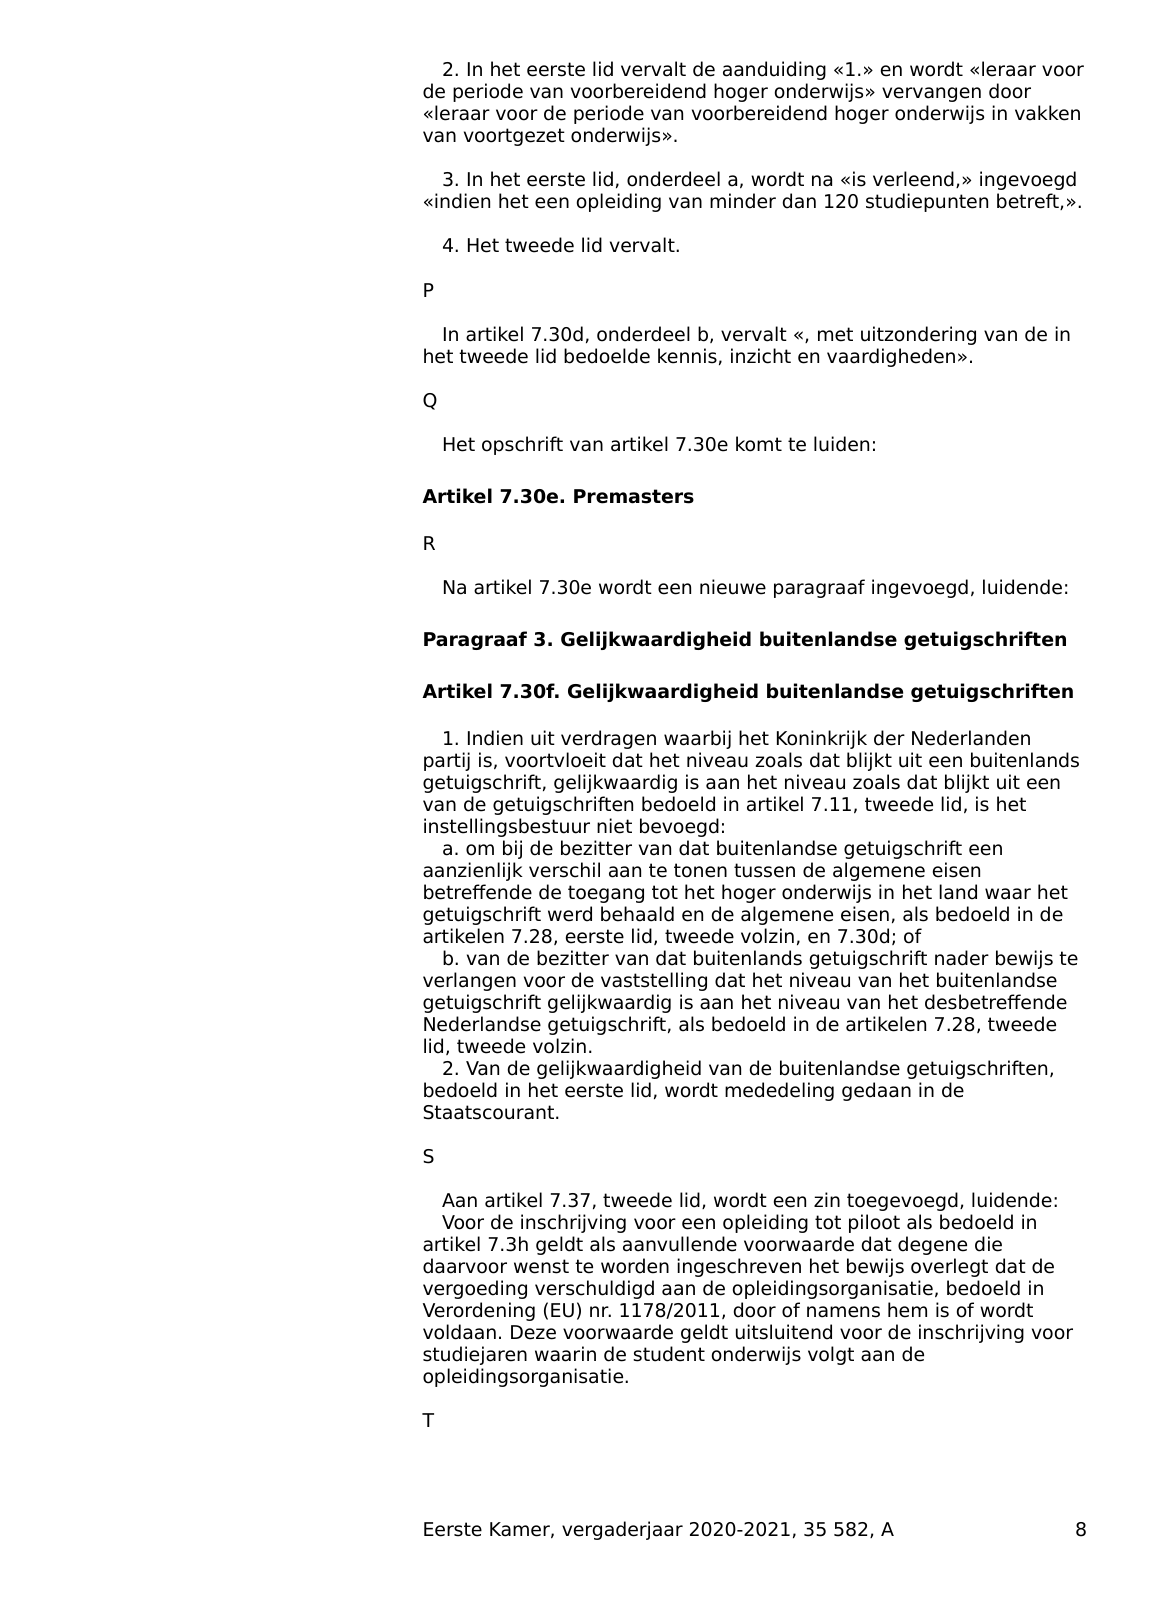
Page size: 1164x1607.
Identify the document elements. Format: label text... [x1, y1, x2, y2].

text Q [422, 390, 1087, 412]
text 1. Indien uit verdragen waarbij het Koninkrijk der Nederlanden partij is, voortvloeit dat het niveau zoals dat blijkt uit een buitenlands getuigschrift, gelijkwaardig is aan het niveau zoals dat blijkt uit een van de getuigschriften bedoeld in artikel 7.11, tweede lid, is het instellingsbestuur niet bevoegd: [422, 728, 1087, 838]
text T [422, 1410, 1087, 1432]
text 3. In het eerste lid, onderdeel a, wordt na «is verleend,» ingevoegd «indien het een opleiding van minder dan 120 studiepunten betreft,». [422, 169, 1087, 213]
subtitle Paragraaf 3. Gelijkwaardigheid buitenlandse getuigschriften [422, 629, 1087, 651]
text a. om bij de bezitter van dat buitenlandse getuigschrift een aanzienlijk verschil aan te tonen tussen de algemene eisen betreffende de toegang tot het hoger onderwijs in het land waar het getuigschrift werd behaald en de algemene eisen, als bedoeld in de artikelen 7.28, eerste lid, tweede volzin, en 7.30d; of [422, 838, 1087, 948]
subtitle Artikel 7.30f. Gelijkwaardigheid buitenlandse getuigschriften [422, 681, 1087, 703]
text P [422, 279, 1087, 301]
text 2. Van de gelijkwaardigheid van de buitenlandse getuigschriften, bedoeld in het eerste lid, wordt mededeling gedaan in de Staatscourant. [422, 1058, 1087, 1124]
text In artikel 7.30d, onderdeel b, vervalt «, met uitzondering van de in het tweede lid bedoelde kennis, inzicht en vaardigheden». [422, 324, 1087, 368]
text 2. In het eerste lid vervalt de aanduiding «1.» en wordt «leraar voor de periode van voorbereidend hoger onderwijs» vervangen door «leraar voor de periode van voorbereidend hoger onderwijs in vakken van voortgezet onderwijs». [422, 59, 1087, 147]
subtitle Artikel 7.30e. Premasters [422, 486, 1087, 508]
text Aan artikel 7.37, tweede lid, wordt een zin toegevoegd, luidende: [422, 1190, 1087, 1212]
text R [422, 533, 1087, 555]
text b. van de bezitter van dat buitenlands getuigschrift nader bewijs te verlangen voor de vaststelling dat het niveau van het buitenlandse getuigschrift gelijkwaardig is aan het niveau van het desbetreffende Nederlandse getuigschrift, als bedoeld in de artikelen 7.28, tweede lid, tweede volzin. [422, 948, 1087, 1058]
text Na artikel 7.30e wordt een nieuwe paragraaf ingevoegd, luidende: [422, 577, 1087, 599]
text 4. Het tweede lid vervalt. [422, 235, 1087, 257]
text S [422, 1146, 1087, 1168]
text Voor de inschrijving voor een opleiding tot piloot als bedoeld in artikel 7.3h geldt als aanvullende voorwaarde dat degene die daarvoor wenst te worden ingeschreven het bewijs overlegt dat de vergoeding verschuldigd aan de opleidingsorganisatie, bedoeld in Verordening (EU) nr. 1178/2011, door of namens hem is of wordt voldaan. Deze voorwaarde geldt uitsluitend voor de inschrijving voor studiejaren waarin de student onderwijs volgt aan de opleidingsorganisatie. [422, 1212, 1087, 1388]
text Het opschrift van artikel 7.30e komt te luiden: [422, 434, 1087, 456]
